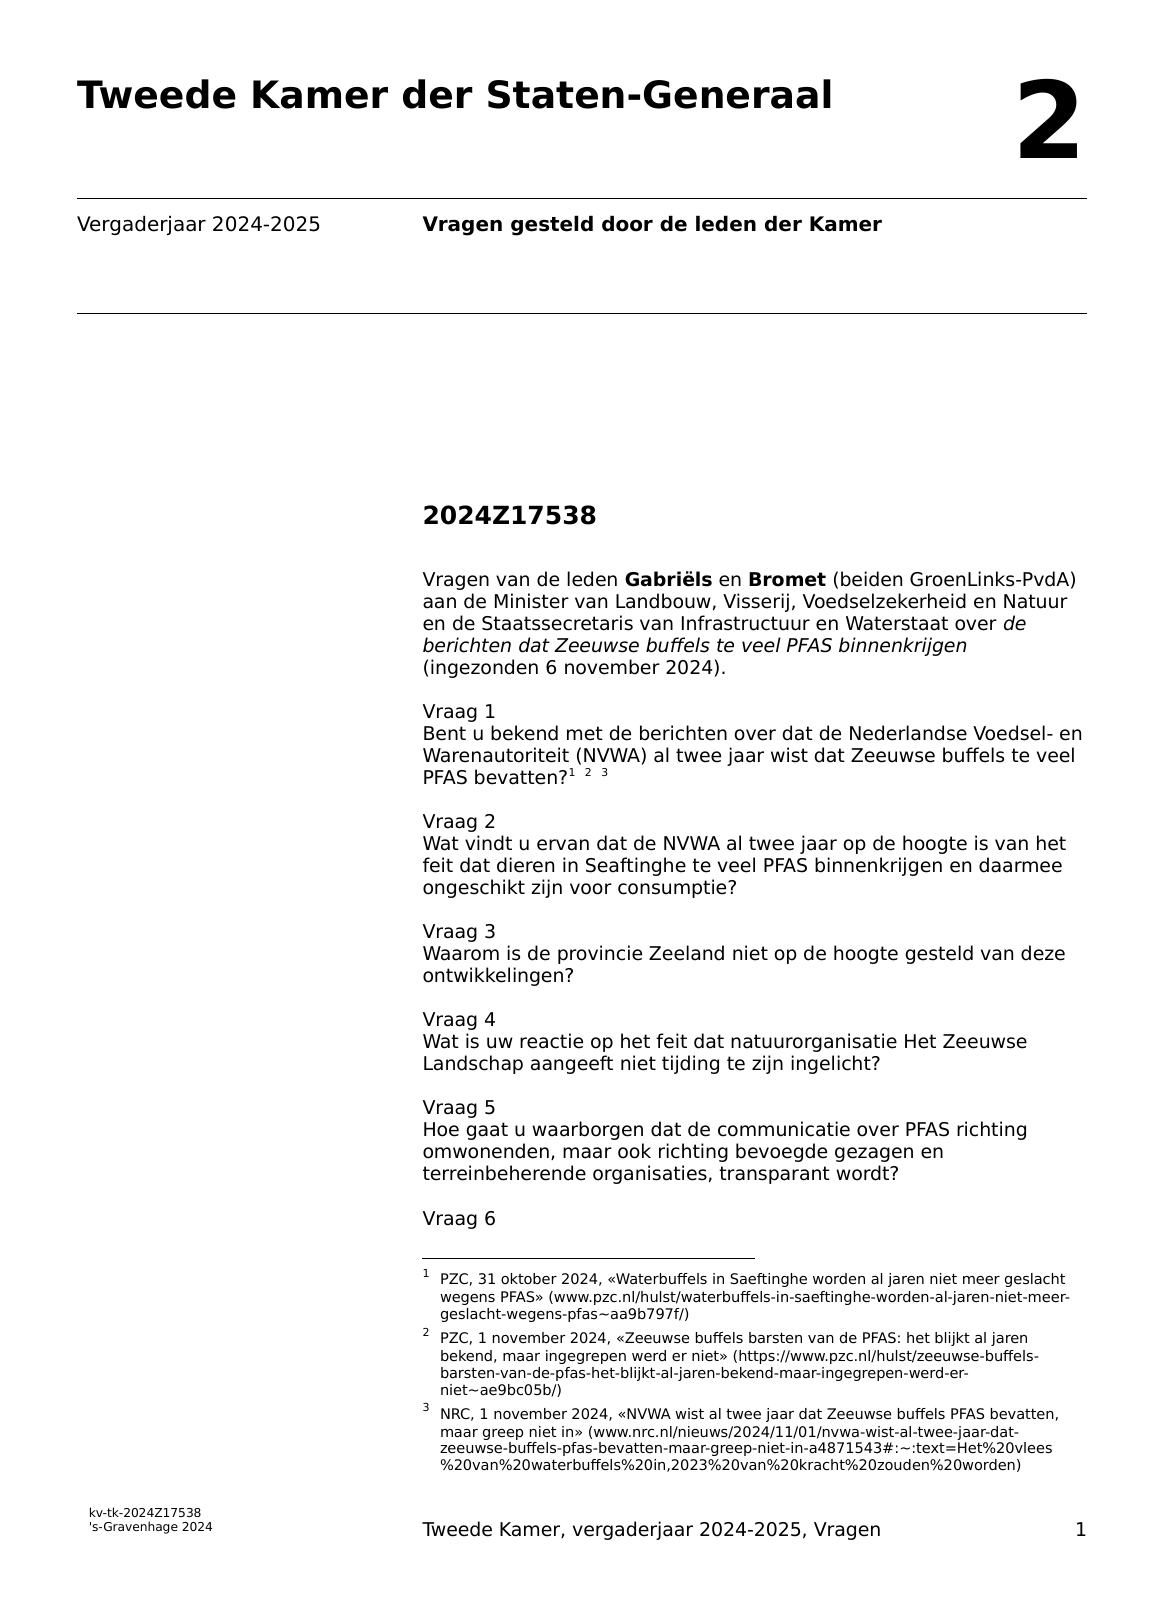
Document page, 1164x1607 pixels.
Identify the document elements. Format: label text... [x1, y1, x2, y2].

text Wat vindt u ervan dat de NVWA al twee jaar op de hoogte is van het feit dat dieren in Seaftinghe te veel PFAS binnenkrijgen en daarmee ongeschikt zijn voor consumptie? [422, 833, 1087, 899]
text NRC, 1 november 2024, «NVWA wist al twee jaar dat Zeeuwse buffels PFAS bevatten, maar greep niet in» (www.nrc.nl/nieuws/2024/11/01/nvwa-wist-al-twee-jaar-dat-zeeuwse-buffels-pfas-bevatten-maar-greep-niet-in-a4871543#:~:text=Het%20vlees%20van%20waterbuffels%20in,2023%20van%20kracht%20zouden%20worden) [422, 1402, 1087, 1474]
text 's-Gravenhage 2024 [88, 1520, 323, 1534]
table_header Tweede Kamer der Staten-Generaal [77, 59, 886, 198]
text 2024Z17538 [422, 501, 1087, 531]
table_header 2 [886, 59, 1087, 198]
text PZC, 1 november 2024, «Zeeuwse buffels barsten van de PFAS: het blijkt al jaren bekend, maar ingegrepen werd er niet» (https://www.pzc.nl/hulst/zeeuwse-buffels-barsten-van-de-pfas-het-blijkt-al-jaren-bekend-maar-ingegrepen-werd-er-niet~ae9bc05b/) [422, 1326, 1087, 1399]
text Wat is uw reactie op het feit dat natuurorganisatie Het Zeeuwse Landschap aangeeft niet tijding te zijn ingelicht? [422, 1031, 1087, 1075]
text Vraag 4 [422, 1009, 1087, 1031]
text Vraag 3 [422, 921, 1087, 943]
table_cell Vragen gesteld door de leden der Kamer [422, 199, 1087, 313]
text Waarom is de provincie Zeeland niet op de hoogte gesteld van deze ontwikkelingen? [422, 943, 1087, 987]
text Hoe gaat u waarborgen dat de communicatie over PFAS richting omwonenden, maar ook richting bevoegde gezagen en terreinbeherende organisaties, transparant wordt? [422, 1119, 1087, 1185]
text Vraag 5 [422, 1097, 1087, 1119]
table_cell Vergaderjaar 2024-2025 [77, 199, 422, 313]
text Vraag 6 [422, 1207, 1087, 1229]
text Vraag 2 [422, 811, 1087, 833]
text Vraag 1 [422, 701, 1087, 723]
text kv-tk-2024Z17538 [88, 1506, 323, 1520]
text Bent u bekend met de berichten over dat de Nederlandse Voedsel- en Warenautoriteit (NVWA) al twee jaar wist dat Zeeuwse buffels te veel PFAS bevatten? [422, 723, 1087, 789]
text PZC, 31 oktober 2024, «Waterbuffels in Saeftinghe worden al jaren niet meer geslacht wegens PFAS» (www.pzc.nl/hulst/waterbuffels-in-saeftinghe-worden-al-jaren-niet-meer-geslacht-wegens-pfas~aa9b797f/) [422, 1267, 1087, 1323]
text Vragen van de leden Gabriëls en Bromet (beiden GroenLinks-PvdA) aan de Minister van Landbouw, Visserij, Voedselzekerheid en Natuur en de Staatssecretaris van Infrastructuur en Waterstaat over de berichten dat Zeeuwse buffels te veel PFAS binnenkrijgen (ingezonden 6 november 2024). [422, 569, 1087, 679]
